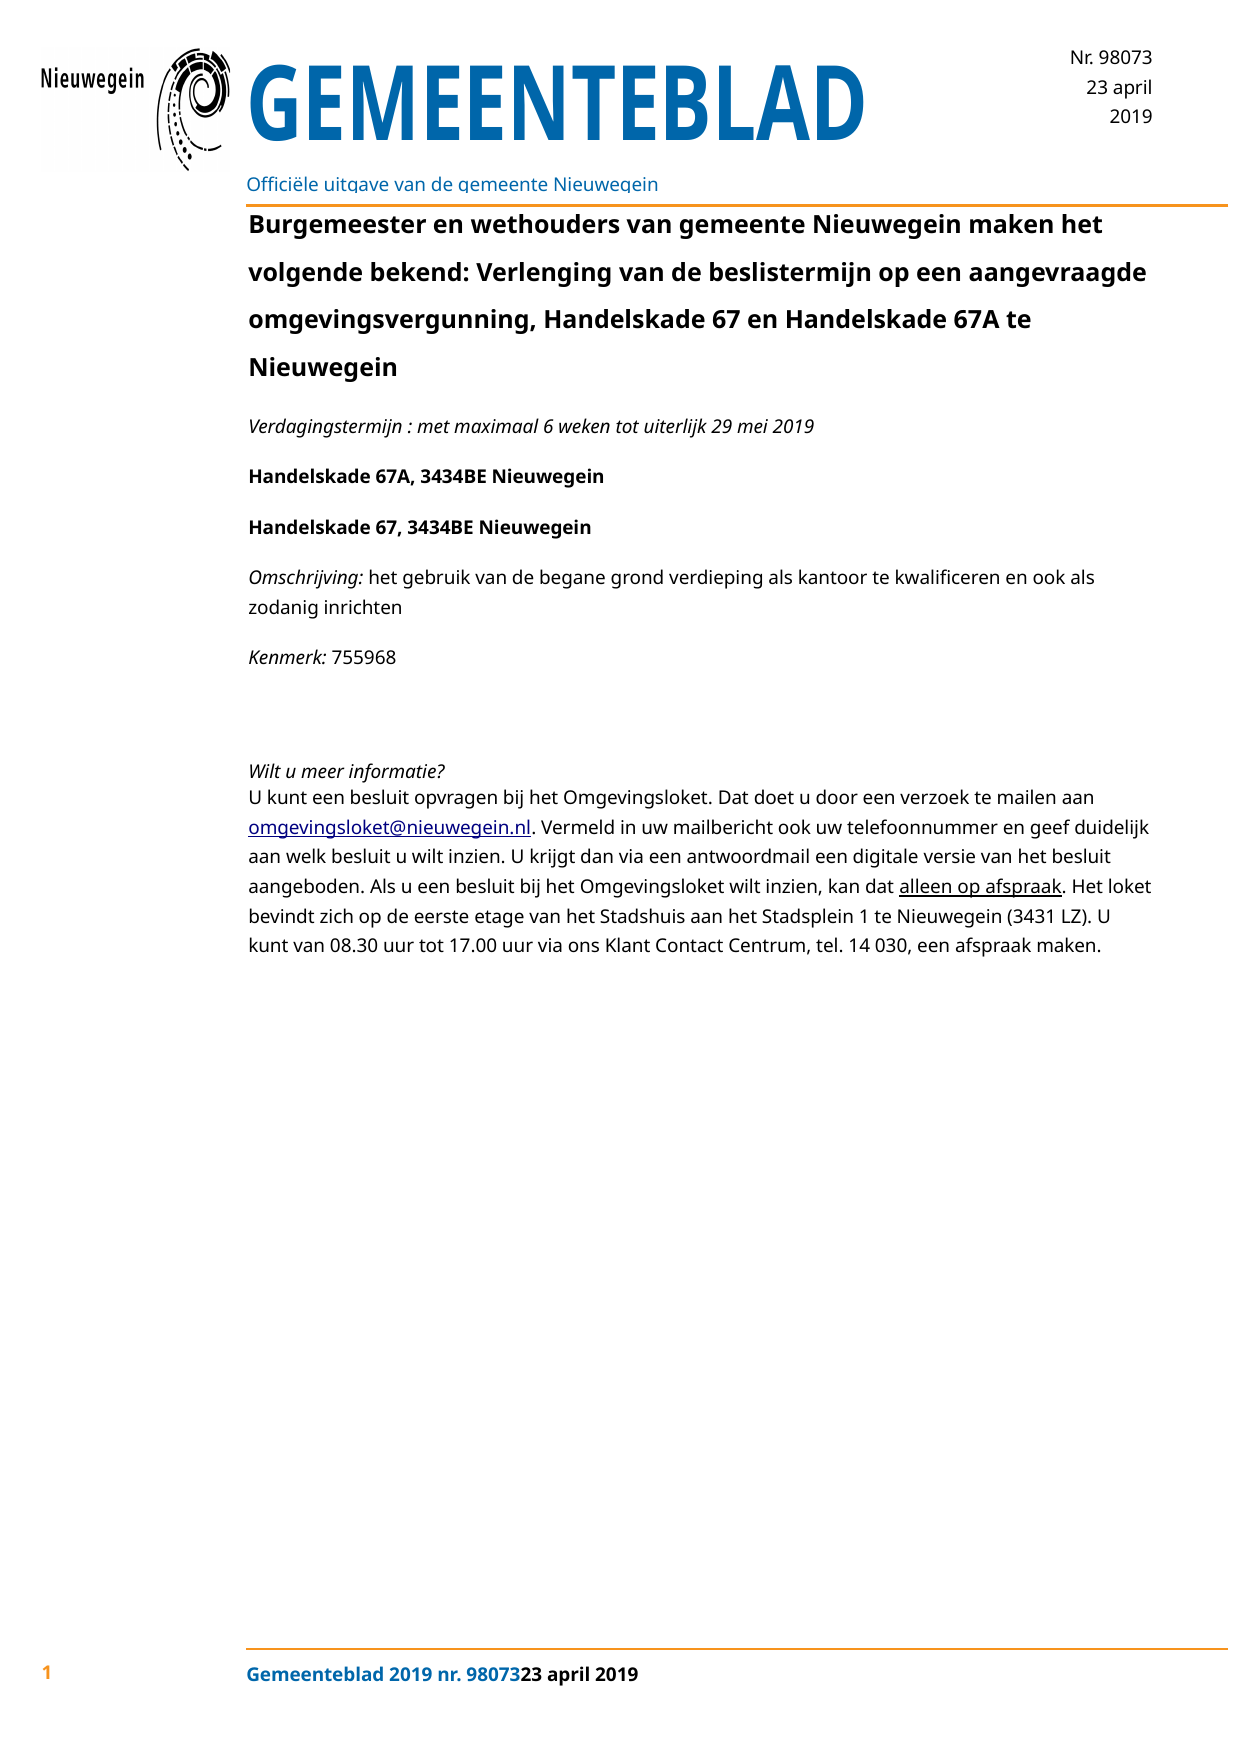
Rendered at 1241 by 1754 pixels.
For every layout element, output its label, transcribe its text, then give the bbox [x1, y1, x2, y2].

text U kunt een besluit opvragen bij het Omgevingsloket. Dat doet u door een verzoek te mailen aan omgevingsloket@nieuwegein.nl. Vermeld in uw mailbericht ook uw telefoonnummer en geef duidelijk aan welk besluit u wilt inzien. U krijgt dan via een antwoordmail een digitale versie van het besluit aangeboden. Als u een besluit bij het Omgevingsloket wilt inzien, kan dat alleen op afspraak. Het loket bevindt zich op de eerste etage van het Stadshuis aan het Stadsplein 1 te Nieuwegein (3431 LZ). U kunt van 08.30 uur tot 17.00 uur via ons Klant Contact Centrum, tel. 14 030, een afspraak maken. [248, 784, 1152, 958]
text Omschrijving: het gebruik van de begane grond verdieping als kantoor te kwalificeren en ook als zodanig inrichten [248, 564, 1152, 620]
text Verdagingstermijn : met maximaal 6 weken tot uiterlijk 29 mei 2019 [248, 413, 1152, 439]
text Wilt u meer informatie? [248, 759, 1152, 784]
text Handelskade 67A, 3434BE Nieuwegein [248, 463, 1152, 489]
text Kenmerk: 755968 [248, 644, 1152, 670]
text Handelskade 67, 3434BE Nieuwegein [248, 514, 1152, 540]
text Burgemeester en wethouders van gemeente Nieuwegein maken het volgende bekend: Verlenging van de beslistermijn op een aangevraagde omgevingsvergunning, Handelskade 67 en Handelskade 67A te Nieuwegein [248, 207, 1152, 384]
picture [41, 47, 231, 172]
